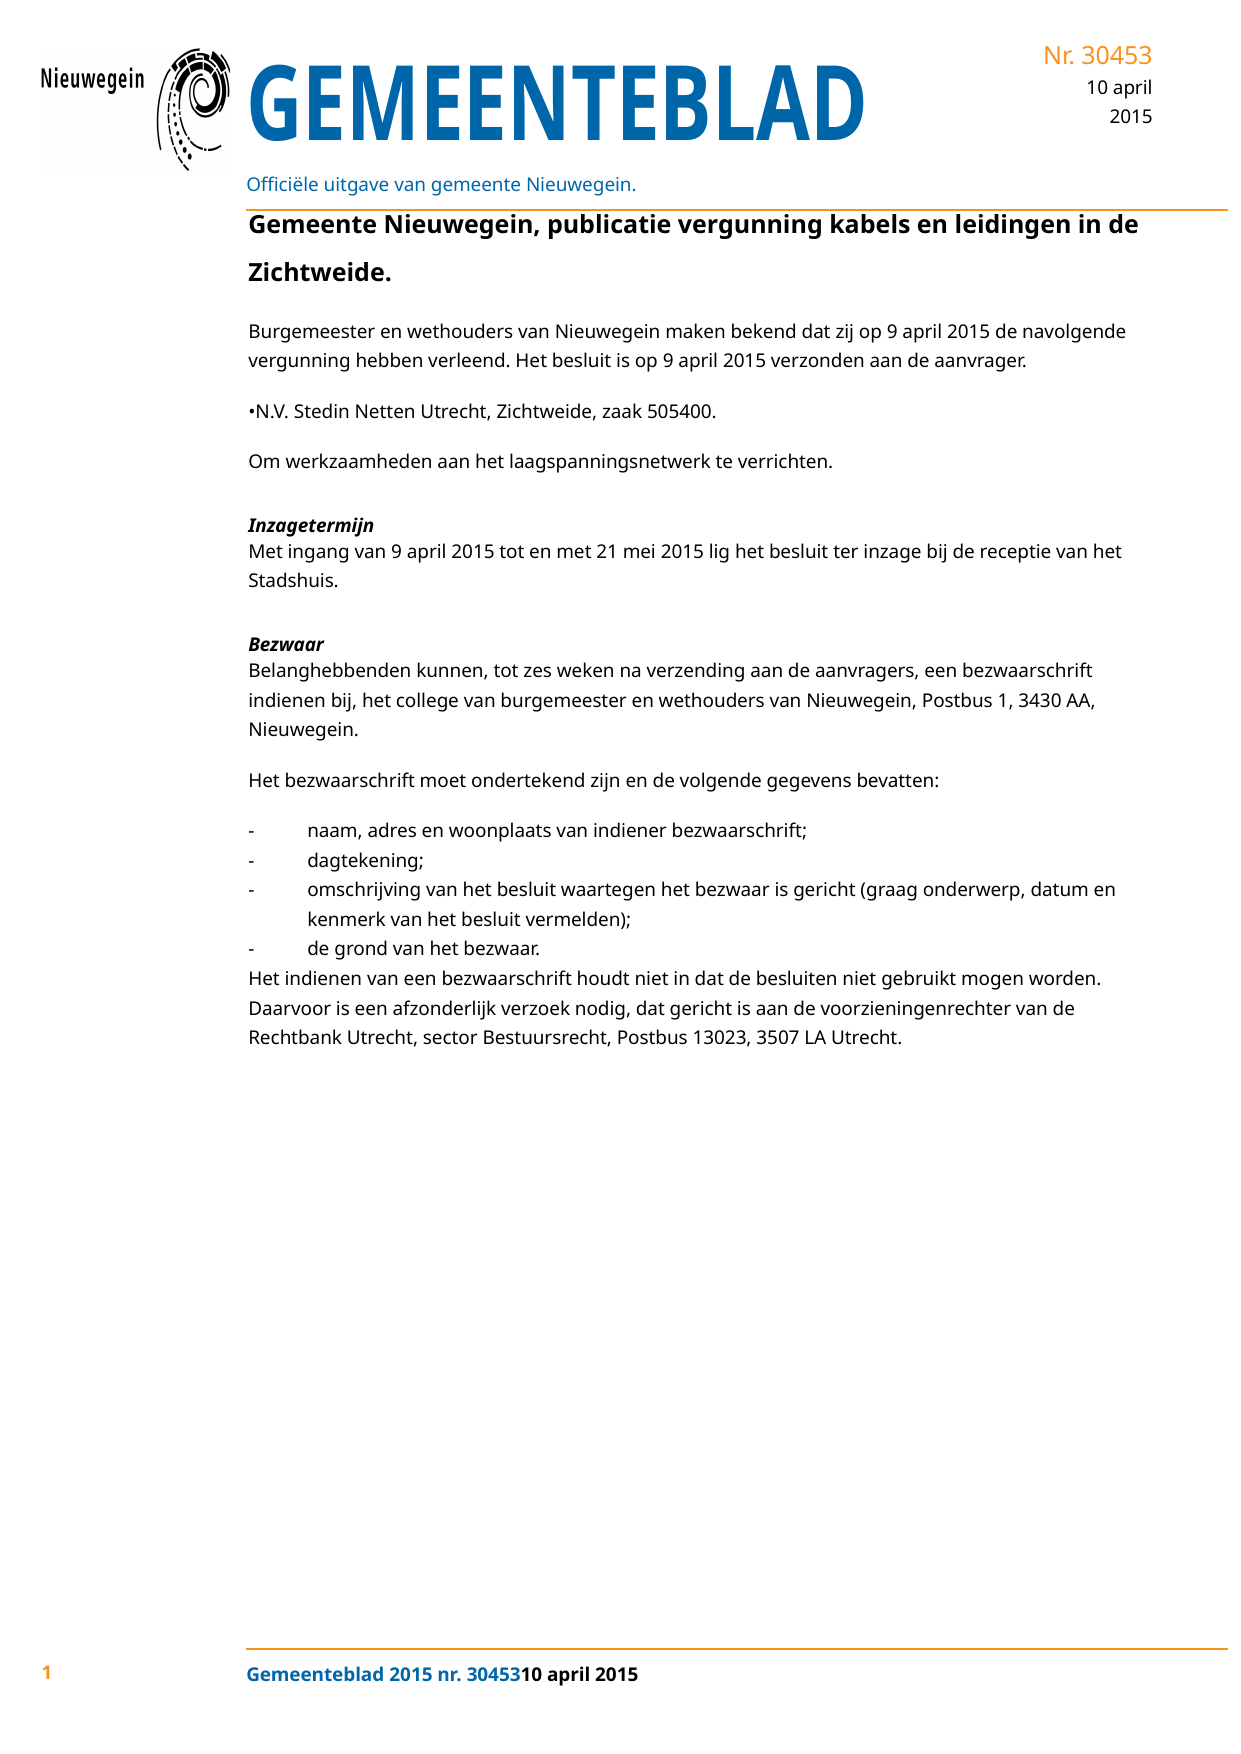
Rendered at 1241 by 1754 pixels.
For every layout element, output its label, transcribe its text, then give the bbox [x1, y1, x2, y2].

text Met ingang van 9 april 2015 tot en met 21 mei 2015 lig het besluit ter inzage bij de receptie van het Stadshuis. [248, 538, 1152, 593]
list omschrijving van het besluit waartegen het bezwaar is gericht (graag onderwerp, datum en kenmerk van het besluit vermelden); [248, 876, 1152, 932]
text Om werkzaamheden aan het laagspanningsnetwerk te verrichten. [248, 448, 1152, 474]
text Inzagetermijn [248, 512, 1152, 538]
list dagtekening; [248, 847, 1152, 873]
picture [41, 47, 231, 172]
list naam, adres en woonplaats van indiener bezwaarschrift; [248, 817, 1152, 843]
text Het bezwaarschrift moet ondertekend zijn en de volgende gegevens bevatten: [248, 767, 1152, 793]
text Bezwaar [248, 632, 1152, 657]
text Burgemeester en wethouders van Nieuwegein maken bekend dat zij op 9 april 2015 de navolgende vergunning hebben verleend. Het besluit is op 9 april 2015 verzonden aan de aanvrager. [248, 318, 1152, 373]
text Gemeente Nieuwegein, publicatie vergunning kabels en leidingen in de Zichtweide. [248, 211, 1152, 288]
list de grond van het bezwaar. [248, 936, 1152, 961]
text Belanghebbenden kunnen, tot zes weken na verzending aan de aanvragers, een bezwaarschrift indienen bij, het college van burgemeester en wethouders van Nieuwegein, Postbus 1, 3430 AA, Nieuwegein. [248, 657, 1152, 742]
text Het indienen van een bezwaarschrift houdt niet in dat de besluiten niet gebruikt mogen worden. Daarvoor is een afzonderlijk verzoek nodig, dat gericht is aan de voorzieningenrechter van de Rechtbank Utrecht, sector Bestuursrecht, Postbus 13023, 3507 LA Utrecht. [248, 965, 1152, 1050]
text •N.V. Stedin Netten Utrecht, Zichtweide, zaak 505400. [248, 398, 1152, 424]
